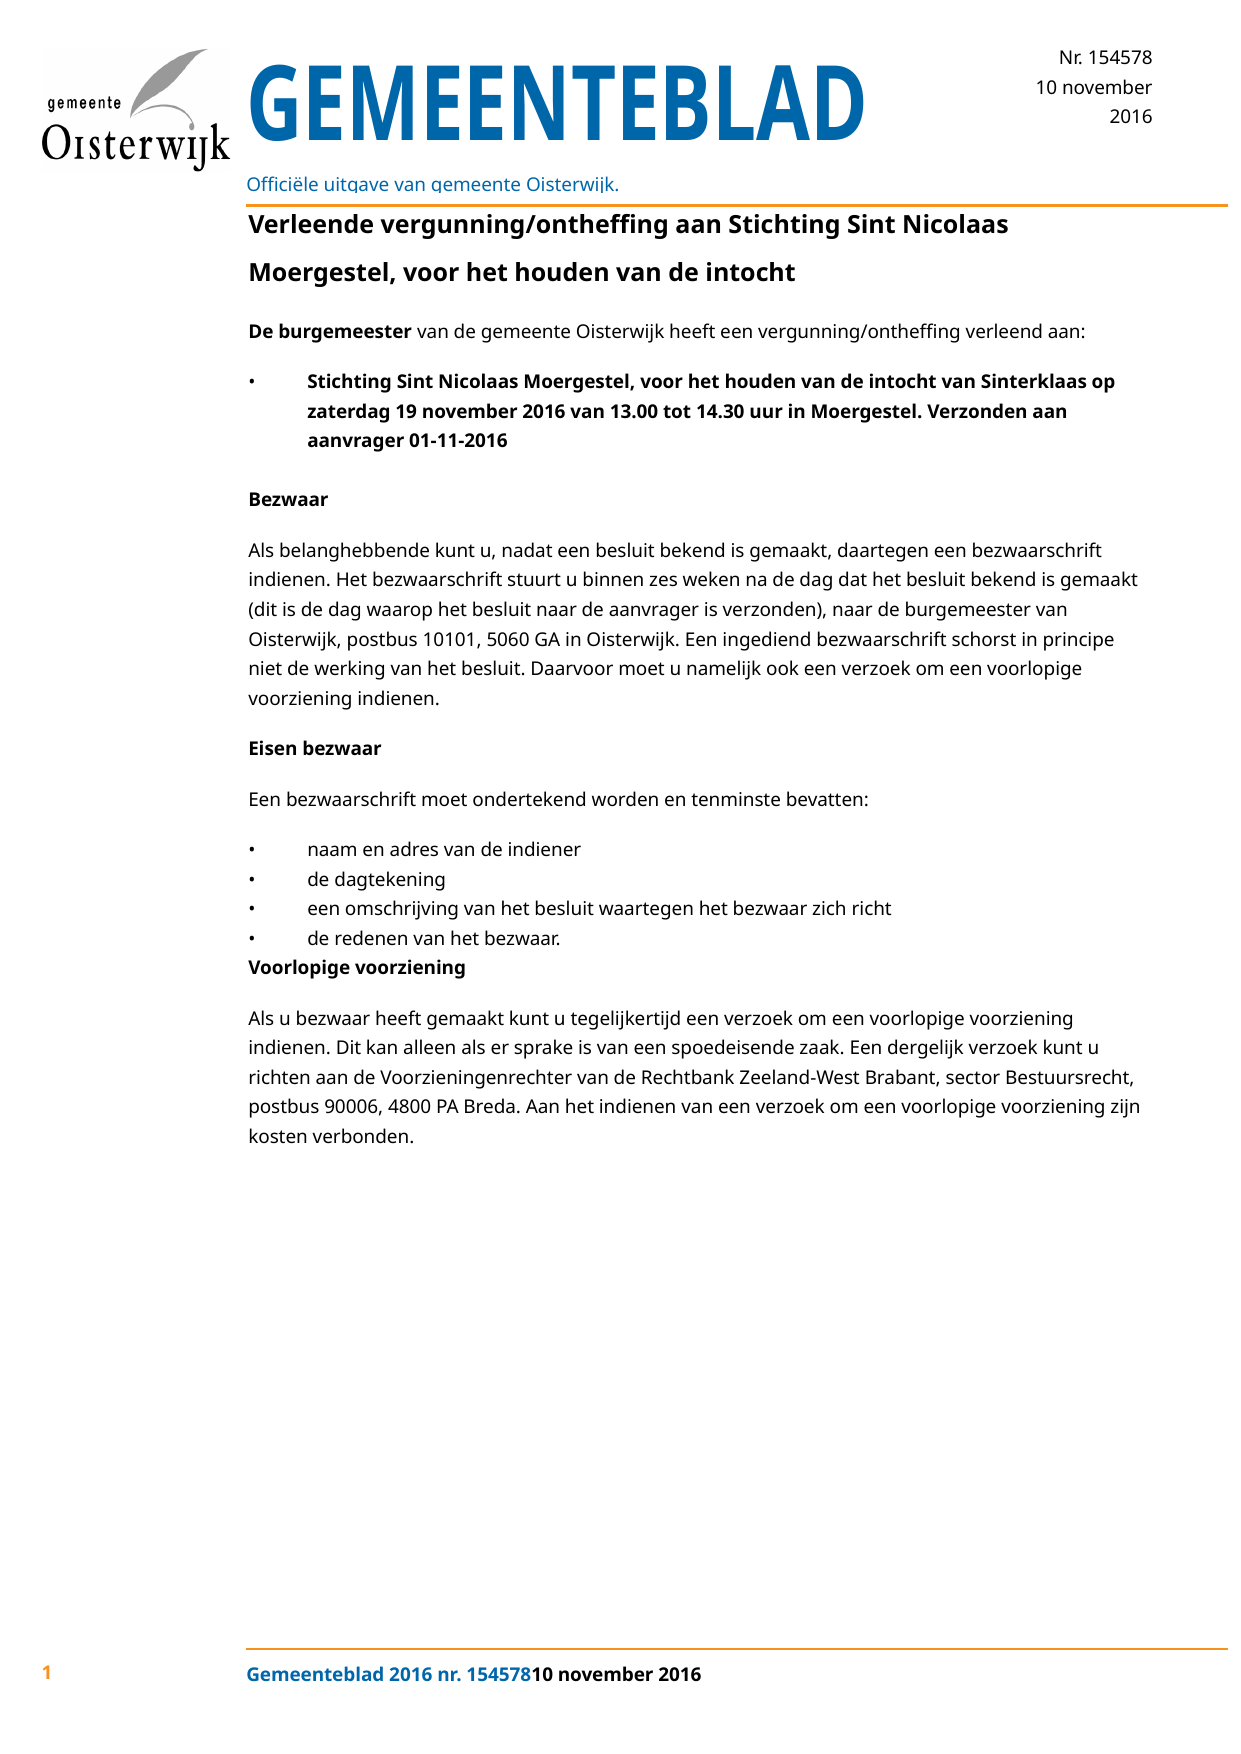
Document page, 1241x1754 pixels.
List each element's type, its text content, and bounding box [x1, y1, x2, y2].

text De burgemeester van de gemeente Oisterwijk heeft een vergunning/ontheffing verleend aan: [248, 318, 1152, 344]
text Een bezwaarschrift moet ondertekend worden en tenminste bevatten: [248, 786, 1152, 812]
list de redenen van het bezwaar. [248, 925, 1152, 951]
text Als u bezwaar heeft gemaakt kunt u tegelijkertijd een verzoek om een voorlopige voorziening indienen. Dit kan alleen als er sprake is van een spoedeisende zaak. Een dergelijk verzoek kunt u richten aan de Voorzieningenrechter van de Rechtbank Zeeland-West Brabant, sector Bestuursrecht, postbus 90006, 4800 PA Breda. Aan het indienen van een verzoek om een voorlopige voorziening zijn kosten verbonden. [248, 1005, 1152, 1149]
list naam en adres van de indiener [248, 836, 1152, 862]
text Voorlopige voorziening [248, 954, 1152, 980]
text Eisen bezwaar [248, 735, 1152, 761]
list een omschrijving van het besluit waartegen het bezwaar zich richt [248, 895, 1152, 921]
picture [41, 47, 231, 172]
text Als belanghebbende kunt u, nadat een besluit bekend is gemaakt, daartegen een bezwaarschrift indienen. Het bezwaarschrift stuurt u binnen zes weken na de dag dat het besluit bekend is gemaakt (dit is de dag waarop het besluit naar de aanvrager is verzonden), naar de burgemeester van Oisterwijk, postbus 10101, 5060 GA in Oisterwijk. Een ingediend bezwaarschrift schorst in principe niet de werking van het besluit. Daarvoor moet u namelijk ook een verzoek om een voorlopige voorziening indienen. [248, 537, 1152, 711]
list Stichting Sint Nicolaas Moergestel, voor het houden van de intocht van Sinterklaas op zaterdag 19 november 2016 van 13.00 tot 14.30 uur in Moergestel. Verzonden aan aanvrager 01-11-2016 [248, 368, 1152, 453]
text Verleende vergunning/ontheffing aan Stichting Sint Nicolaas Moergestel, voor het houden van de intocht [248, 207, 1152, 288]
list de dagtekening [248, 866, 1152, 892]
text Bezwaar [248, 487, 1152, 512]
